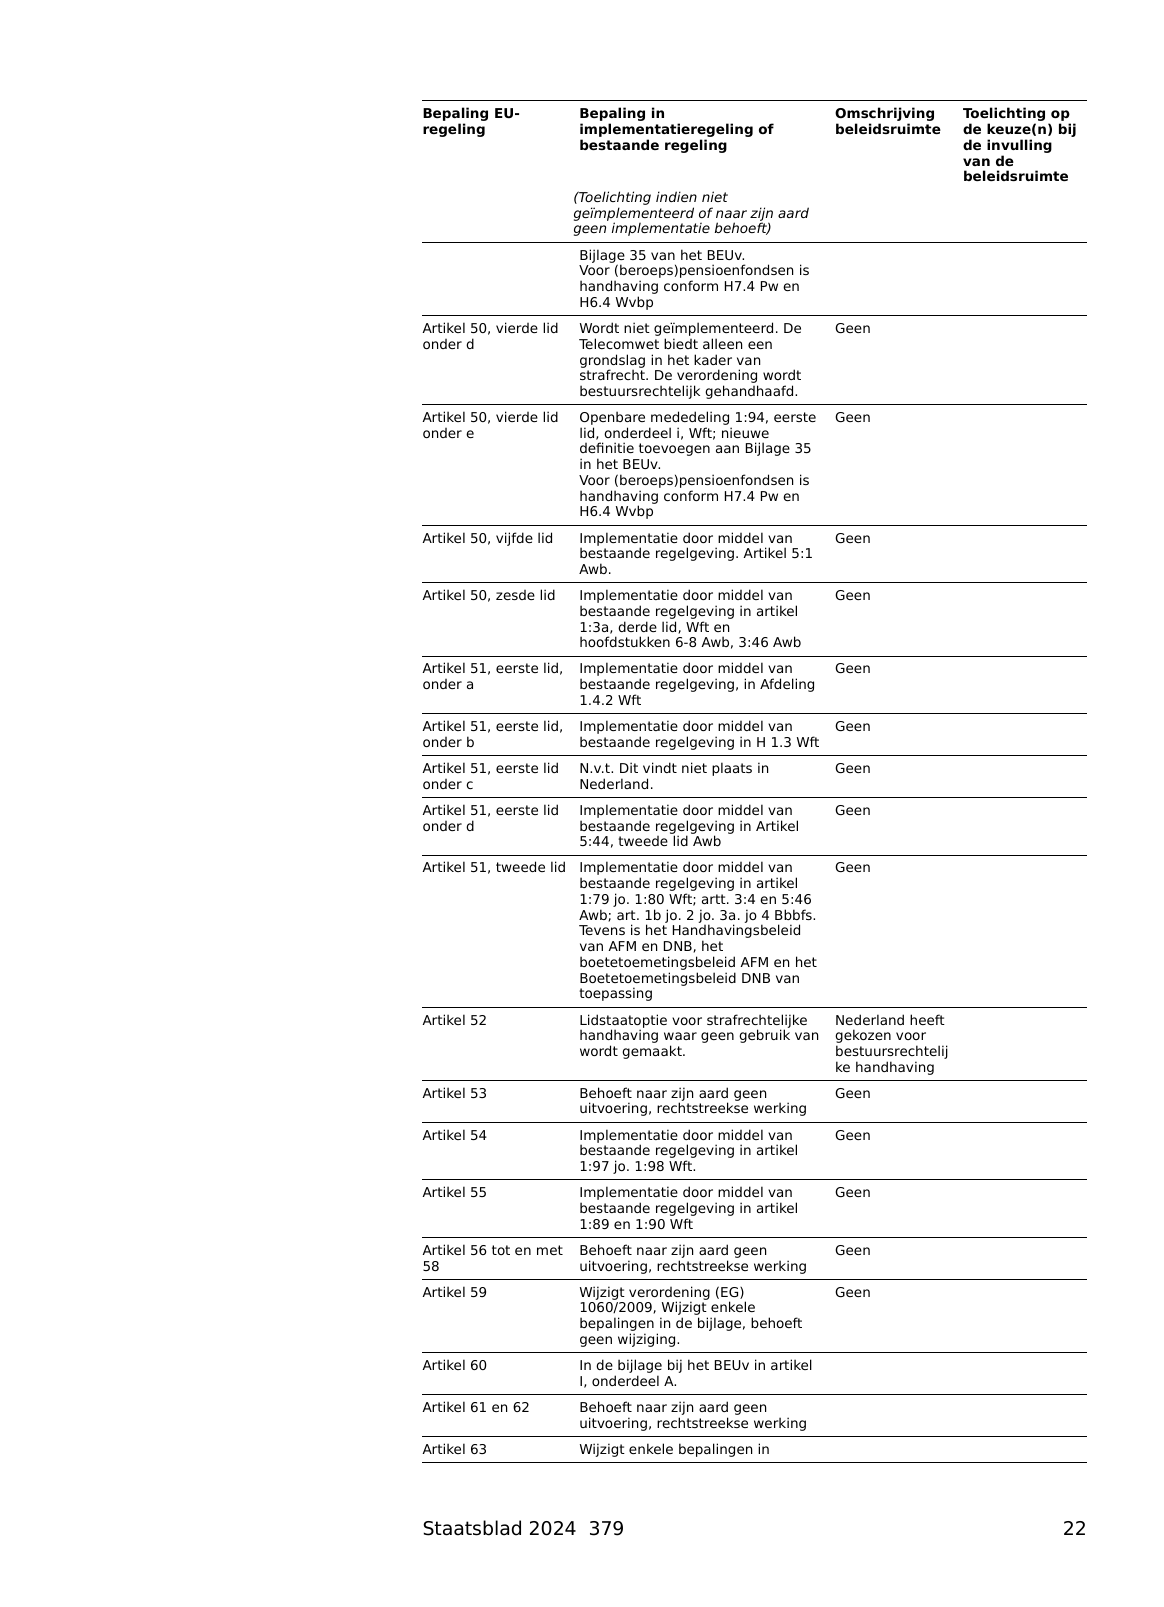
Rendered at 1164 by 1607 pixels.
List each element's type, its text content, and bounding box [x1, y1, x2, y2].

table_cell Implementatie door middel van bestaande regelgeving in artikel 1:3a, derde lid, Wft en hoofdstukken 6-8 Awb, 3:46 Awb [573, 583, 829, 656]
table_cell Openbare mededeling 1:94, eerste lid, onderdeel i, Wft; nieuwe definitie toevoegen aan Bijlage 35 in het BEUv. Voor (beroeps)pensioenfondsen is handhaving conform H7.4 Pw en H6.4 Wvbp [573, 405, 829, 525]
table_cell Artikel 53 [422, 1081, 573, 1122]
table_cell Artikel 56 tot en met 58 [422, 1238, 573, 1279]
table_cell [957, 756, 1087, 797]
table_cell [829, 1437, 957, 1462]
table_cell Wijzigt verordening (EG) 1060/2009, Wijzigt enkele bepalingen in de bijlage, behoeft geen wijziging. [573, 1280, 829, 1352]
table_cell Implementatie door middel van bestaande regelgeving. Artikel 5:1 Awb. [573, 526, 829, 582]
table_cell Artikel 52 [422, 1008, 573, 1080]
table_cell [957, 714, 1087, 755]
table_cell Implementatie door middel van bestaande regelgeving in artikel 1:79 jo. 1:80 Wft; artt. 3:4 en 5:46 Awb; art. 1b jo. 2 jo. 3a. jo 4 Bbbfs. Tevens is het Handhavingsbeleid van AFM en DNB, het boetetoemetingsbeleid AFM en het Boetetoemetingsbeleid DNB van toepassing [573, 856, 829, 1007]
table_cell Artikel 55 [422, 1180, 573, 1237]
table_cell [829, 1353, 957, 1394]
table_cell Geen [829, 657, 957, 713]
table_cell [957, 1123, 1087, 1179]
table_cell In de bijlage bij het BEUv in artikel I, onderdeel A. [573, 1353, 829, 1394]
table_cell Bijlage 35 van het BEUv. Voor (beroeps)pensioenfondsen is handhaving conform H7.4 Pw en H6.4 Wvbp [573, 243, 829, 315]
table_header Bepaling EU-regeling [422, 101, 573, 242]
table_cell Geen [829, 583, 957, 656]
table_cell [957, 405, 1087, 525]
table_cell Artikel 61 en 62 [422, 1395, 573, 1436]
table_cell [957, 1008, 1087, 1080]
table_cell Geen [829, 1180, 957, 1237]
table_cell [957, 1180, 1087, 1237]
table_cell [957, 583, 1087, 656]
table_cell Geen [829, 316, 957, 404]
table_cell [957, 798, 1087, 854]
table_cell [957, 1353, 1087, 1394]
table_cell [957, 316, 1087, 404]
table_cell Nederland heeft gekozen voor bestuursrechtelijke handhaving [829, 1008, 957, 1080]
table_cell Artikel 50, vierde lid onder d [422, 316, 573, 404]
table_cell (Toelichting indien niet geïmplementeerd of naar zijn aard geen implementatie behoeft) [573, 184, 829, 242]
table_cell Implementatie door middel van bestaande regelgeving in artikel 1:97 jo. 1:98 Wft. [573, 1123, 829, 1179]
table_cell [957, 1238, 1087, 1279]
table_cell [957, 1437, 1087, 1462]
table_cell [422, 243, 573, 315]
table_header Omschrijving beleidsruimte [829, 101, 957, 242]
table_cell Implementatie door middel van bestaande regelgeving in Artikel 5:44, tweede lid Awb [573, 798, 829, 854]
table_cell Implementatie door middel van bestaande regelgeving in H 1.3 Wft [573, 714, 829, 755]
table_cell Geen [829, 1280, 957, 1352]
table_cell Lidstaatoptie voor strafrechtelijke handhaving waar geen gebruik van wordt gemaakt. [573, 1008, 829, 1080]
table_cell Artikel 50, vierde lid onder e [422, 405, 573, 525]
table_cell N.v.t. Dit vindt niet plaats in Nederland. [573, 756, 829, 797]
table_cell [957, 243, 1087, 315]
table_cell Behoeft naar zijn aard geen uitvoering, rechtstreekse werking [573, 1395, 829, 1436]
table_cell Artikel 51, eerste lid onder c [422, 756, 573, 797]
table_cell Artikel 51, eerste lid, onder b [422, 714, 573, 755]
table_cell Artikel 54 [422, 1123, 573, 1179]
table_cell Artikel 51, eerste lid, onder a [422, 657, 573, 713]
table_cell Artikel 60 [422, 1353, 573, 1394]
table_cell [957, 856, 1087, 1007]
table_cell Geen [829, 856, 957, 1007]
table_header Bepaling in implementatieregeling of bestaande regeling [573, 101, 829, 158]
table_cell Wijzigt enkele bepalingen in [573, 1437, 829, 1462]
table_cell Implementatie door middel van bestaande regelgeving in artikel 1:89 en 1:90 Wft [573, 1180, 829, 1237]
table_cell [957, 526, 1087, 582]
table_header Toelichting op de keuze(n) bij de invulling van de beleidsruimte [957, 101, 1087, 242]
table_cell [829, 243, 957, 315]
table_cell Geen [829, 1081, 957, 1122]
table_cell Geen [829, 1238, 957, 1279]
table_cell [957, 1081, 1087, 1122]
table_cell Artikel 59 [422, 1280, 573, 1352]
table_cell Artikel 63 [422, 1437, 573, 1462]
table_cell [957, 1280, 1087, 1352]
table_cell Geen [829, 714, 957, 755]
table_cell Behoeft naar zijn aard geen uitvoering, rechtstreekse werking [573, 1081, 829, 1122]
table_cell Geen [829, 526, 957, 582]
table_cell Artikel 51, tweede lid [422, 856, 573, 1007]
table_cell [829, 1395, 957, 1436]
table_cell [957, 657, 1087, 713]
table_cell [957, 1395, 1087, 1436]
table_cell Geen [829, 405, 957, 525]
table_cell Wordt niet geïmplementeerd. De Telecomwet biedt alleen een grondslag in het kader van strafrecht. De verordening wordt bestuursrechtelijk gehandhaafd. [573, 316, 829, 404]
table_cell Behoeft naar zijn aard geen uitvoering, rechtstreekse werking [573, 1238, 829, 1279]
table_cell Artikel 50, zesde lid [422, 583, 573, 656]
table_cell Implementatie door middel van bestaande regelgeving, in Afdeling 1.4.2 Wft [573, 657, 829, 713]
table_cell Artikel 50, vijfde lid [422, 526, 573, 582]
table_cell Artikel 51, eerste lid onder d [422, 798, 573, 854]
table_cell Geen [829, 798, 957, 854]
table_cell [573, 158, 829, 184]
table_cell Geen [829, 756, 957, 797]
table_cell Geen [829, 1123, 957, 1179]
